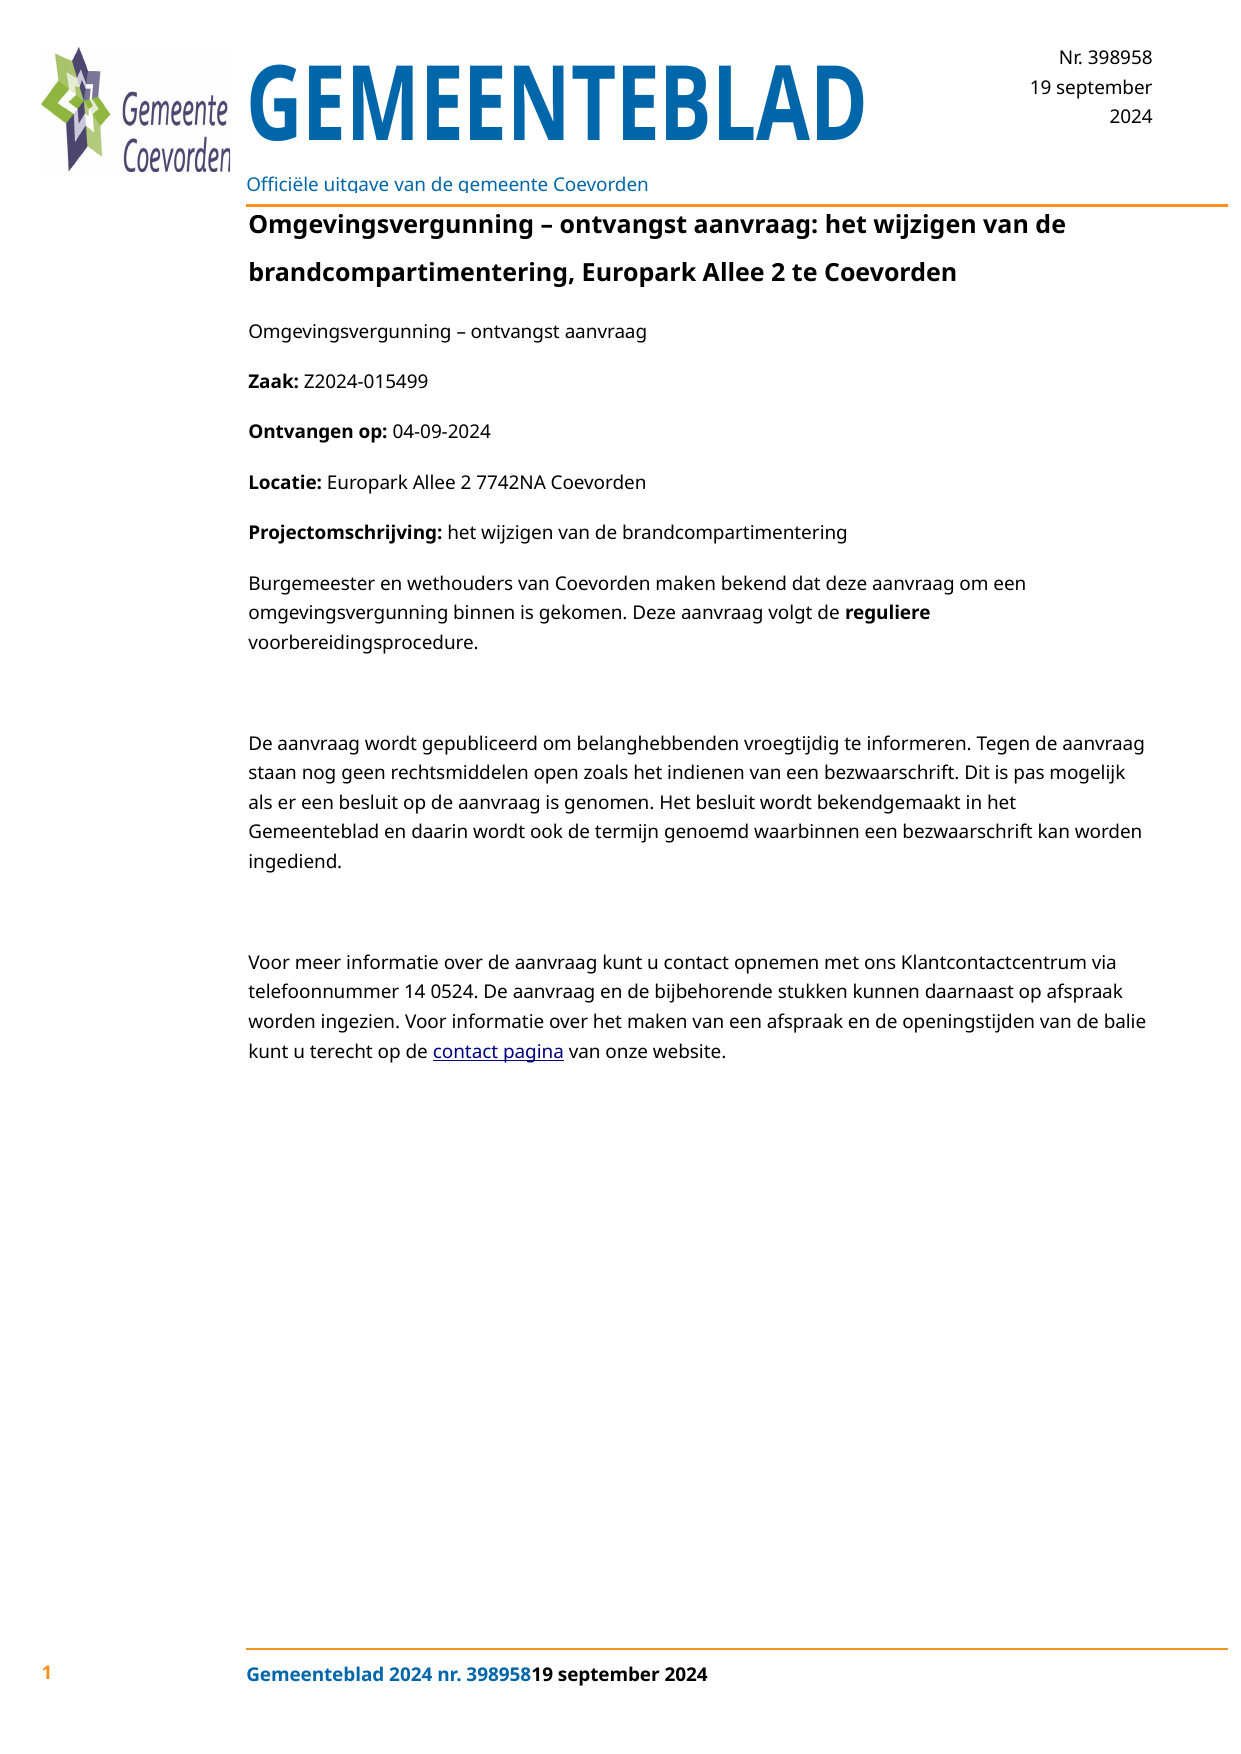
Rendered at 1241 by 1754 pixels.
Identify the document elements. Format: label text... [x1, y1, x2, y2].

text Voor meer informatie over de aanvraag kunt u contact opnemen met ons Klantcontactcentrum via telefoonnummer 14 0524. De aanvraag en de bijbehorende stukken kunnen daarnaast op afspraak worden ingezien. Voor informatie over het maken van een afspraak en de openingstijden van de balie kunt u terecht op de contact pagina van onze website. [248, 949, 1152, 1064]
text Burgemeester en wethouders van Coevorden maken bekend dat deze aanvraag om een omgevingsvergunning binnen is gekomen. Deze aanvraag volgt de reguliere voorbereidingsprocedure. [248, 570, 1152, 655]
text Projectomschrijving: het wijzigen van de brandcompartimentering [248, 519, 1152, 545]
text Omgevingsvergunning – ontvangst aanvraag [248, 318, 1152, 344]
text Locatie: Europark Allee 2 7742NA Coevorden [248, 469, 1152, 495]
text Zaak: Z2024-015499 [248, 368, 1152, 394]
text Omgevingsvergunning – ontvangst aanvraag: het wijzigen van de brandcompartimentering, Europark Allee 2 te Coevorden [248, 207, 1152, 288]
text De aanvraag wordt gepubliceerd om belanghebbenden vroegtijdig te informeren. Tegen de aanvraag staan nog geen rechtsmiddelen open zoals het indienen van een bezwaarschrift. Dit is pas mogelijk als er een besluit op de aanvraag is genomen. Het besluit wordt bekendgemaakt in het Gemeenteblad en daarin wordt ook de termijn genoemd waarbinnen een bezwaarschrift kan worden ingediend. [248, 730, 1152, 874]
text Ontvangen op: 04-09-2024 [248, 419, 1152, 444]
picture [41, 47, 231, 172]
